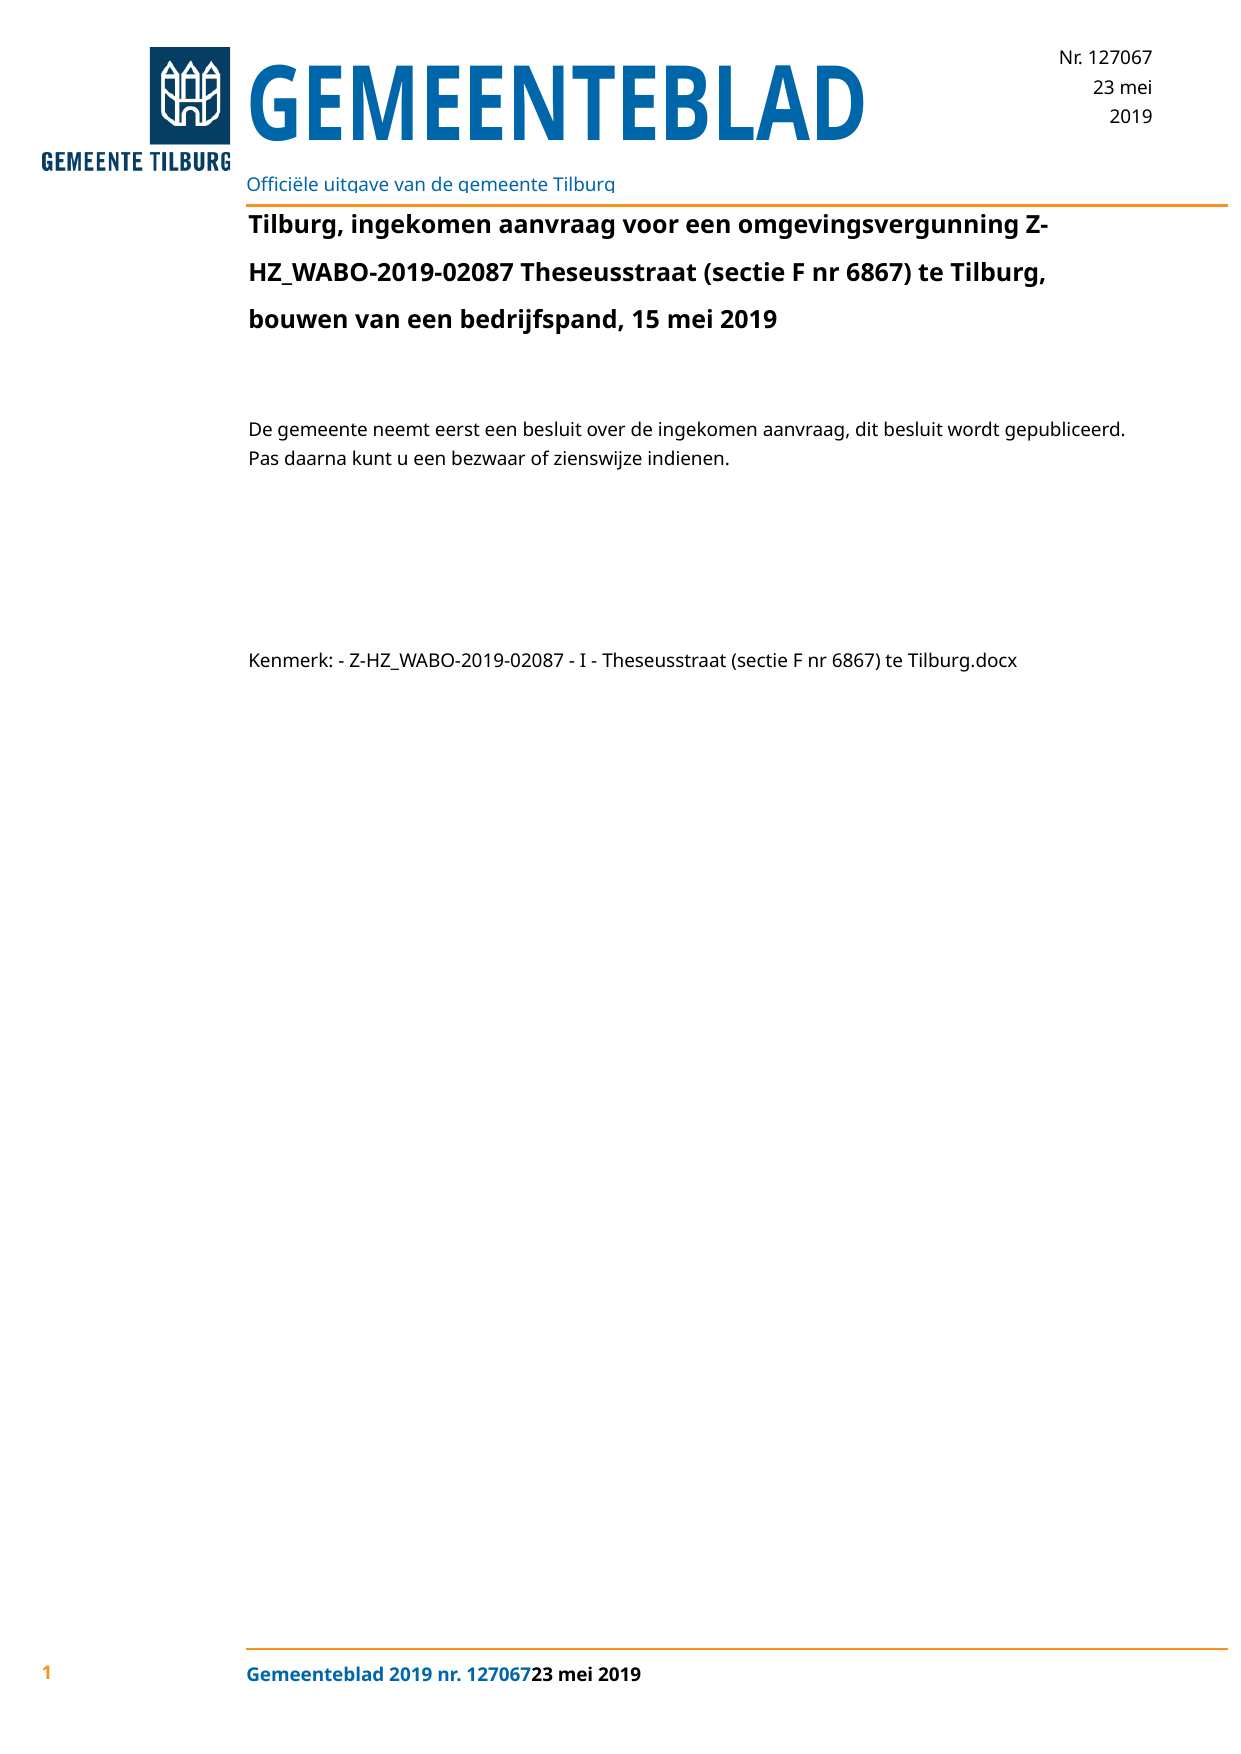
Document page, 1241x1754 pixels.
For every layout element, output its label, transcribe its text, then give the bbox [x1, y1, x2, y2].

picture [41, 47, 231, 172]
text De gemeente neemt eerst een besluit over de ingekomen aanvraag, dit besluit wordt gepubliceerd. Pas daarna kunt u een bezwaar of zienswijze indienen. [248, 416, 1152, 471]
text Kenmerk: - Z-HZ_WABO-2019-02087 - I - Theseusstraat (sectie F nr 6867) te Tilburg.docx [248, 647, 1152, 673]
text Tilburg, ingekomen aanvraag voor een omgevingsvergunning Z-HZ_WABO-2019-02087 Theseusstraat (sectie F nr 6867) te Tilburg, bouwen van een bedrijfspand, 15 mei 2019 [248, 207, 1152, 336]
